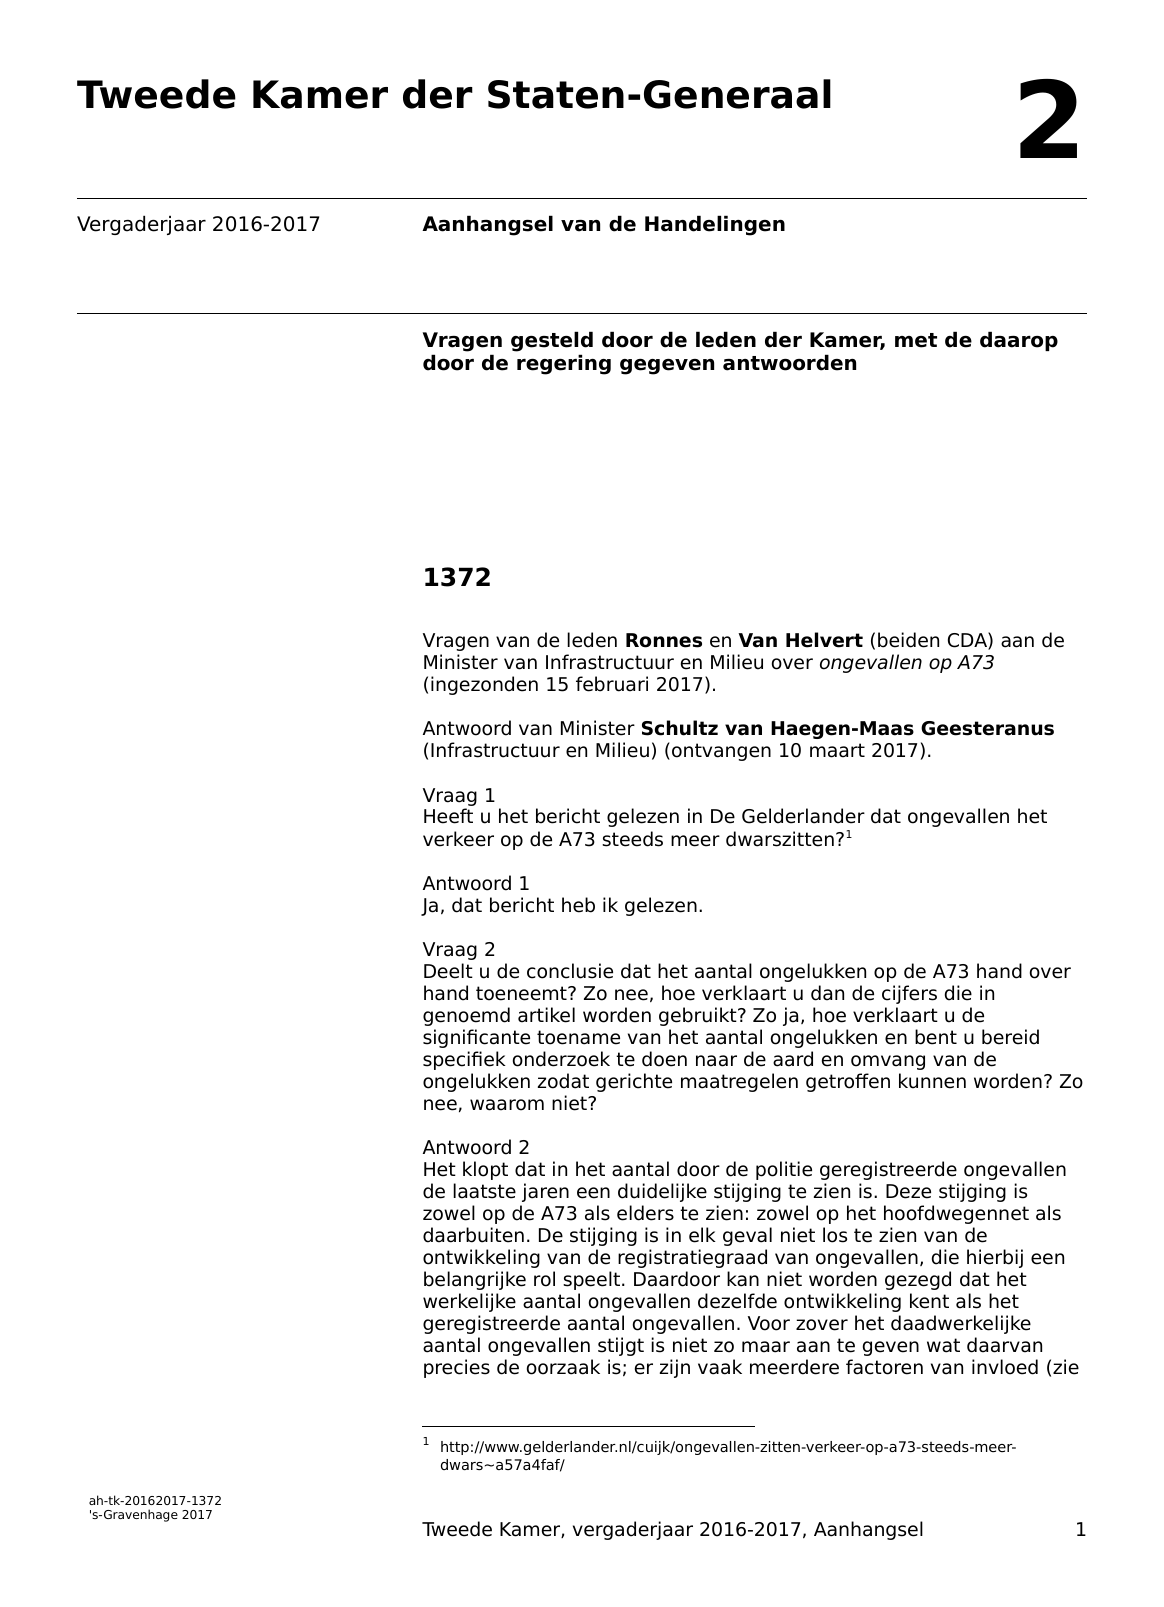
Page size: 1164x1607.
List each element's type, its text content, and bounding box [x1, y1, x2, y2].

table_cell Vragen gesteld door de leden der Kamer, met de daarop door de regering gegeven antwoorden [422, 314, 1087, 375]
text Heeft u het bericht gelezen in De Gelderlander dat ongevallen het verkeer op de A73 steeds meer dwarszitten? [422, 806, 1087, 850]
table_header Tweede Kamer der Staten-Generaal [77, 59, 886, 198]
text 1372 [422, 563, 1087, 592]
table_header 2 [886, 59, 1087, 198]
text ah-tk-20162017-1372 [88, 1494, 323, 1508]
table_cell Aanhangsel van de Handelingen [422, 199, 1087, 313]
table_cell Vergaderjaar 2016-2017 [77, 199, 422, 313]
text Antwoord van Minister Schultz van Haegen-Maas Geesteranus (Infrastructuur en Milieu) (ontvangen 10 maart 2017). [422, 718, 1087, 762]
text Ja, dat bericht heb ik gelezen. [422, 894, 1087, 917]
text Vragen van de leden Ronnes en Van Helvert (beiden CDA) aan de Minister van Infrastructuur en Milieu over ongevallen op A73 (ingezonden 15 februari 2017). [422, 630, 1087, 696]
text Het klopt dat in het aantal door de politie geregistreerde ongevallen de laatste jaren een duidelijke stijging te zien is. Deze stijging is zowel op de A73 als elders te zien: zowel op het hoofdwegennet als daarbuiten. De stijging is in elk geval niet los te zien van de ontwikkeling van de registratiegraad van ongevallen, die hierbij een belangrijke rol speelt. Daardoor kan niet worden gezegd dat het werkelijke aantal ongevallen dezelfde ontwikkeling kent als het geregistreerde aantal ongevallen. Voor zover het daadwerkelijke aantal ongevallen stijgt is niet zo maar aan te geven wat daarvan precies de oorzaak is; er zijn vaak meerdere factoren van invloed (zie [422, 1159, 1087, 1378]
table_cell [77, 314, 422, 375]
text Antwoord 1 [422, 873, 1087, 894]
text Antwoord 2 [422, 1137, 1087, 1159]
text 's-Gravenhage 2017 [88, 1508, 323, 1522]
text Vraag 2 [422, 939, 1087, 961]
text Vraag 1 [422, 784, 1087, 806]
text Deelt u de conclusie dat het aantal ongelukken op de A73 hand over hand toeneemt? Zo nee, hoe verklaart u dan de cijfers die in genoemd artikel worden gebruikt? Zo ja, hoe verklaart u de significante toename van het aantal ongelukken en bent u bereid specifiek onderzoek te doen naar de aard en omvang van de ongelukken zodat gerichte maatregelen getroffen kunnen worden? Zo nee, waarom niet? [422, 961, 1087, 1114]
text http://www.gelderlander.nl/cuijk/ongevallen-zitten-verkeer-op-a73-steeds-meer-dwars~a57a4faf/ [422, 1435, 1087, 1474]
